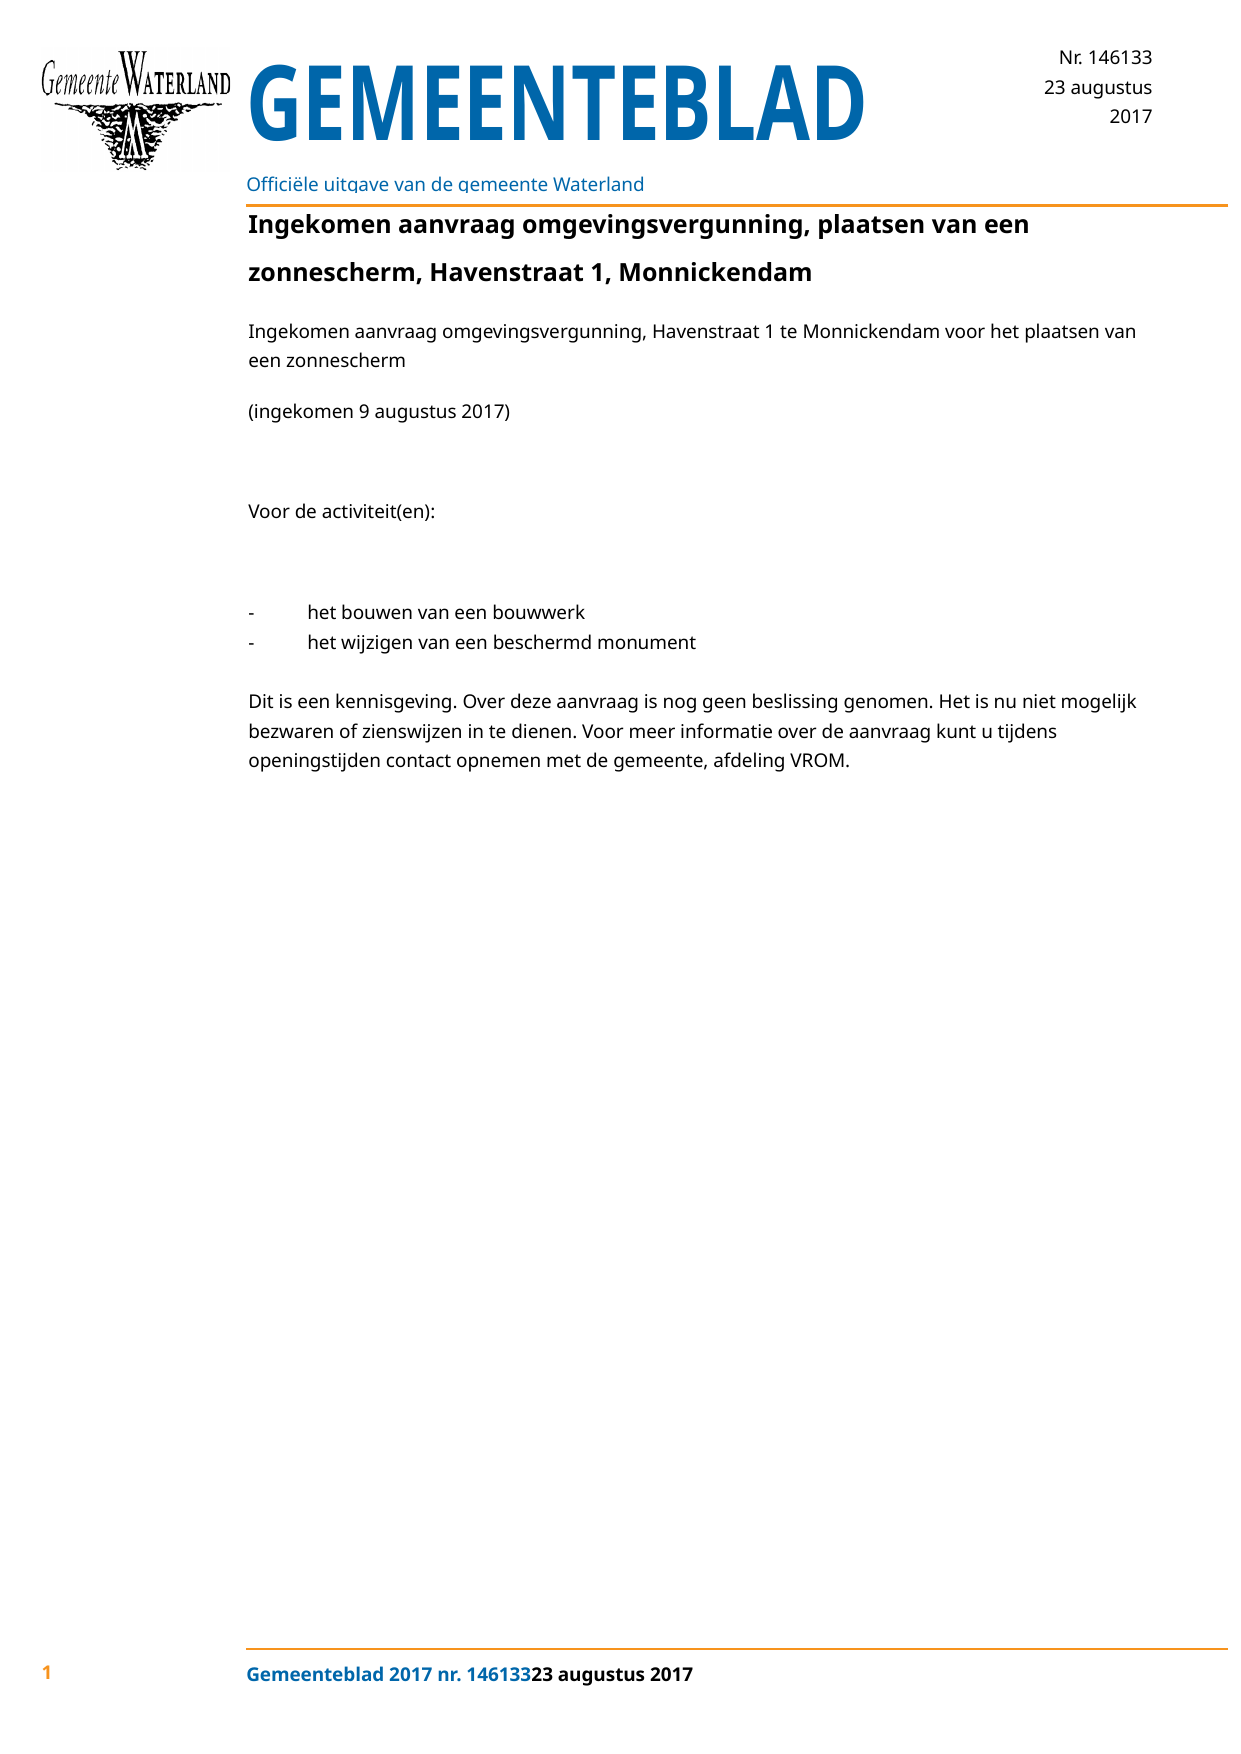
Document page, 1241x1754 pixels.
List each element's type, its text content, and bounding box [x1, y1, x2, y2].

text (ingekomen 9 augustus 2017) [248, 398, 1152, 424]
text Ingekomen aanvraag omgevingsvergunning, plaatsen van een zonnescherm, Havenstraat 1, Monnickendam [248, 207, 1152, 288]
text Dit is een kennisgeving. Over deze aanvraag is nog geen beslissing genomen. Het is nu niet mogelijk bezwaren of zienswijzen in te dienen. Voor meer informatie over de aanvraag kunt u tijdens openingstijden contact opnemen met de gemeente, afdeling VROM. [248, 688, 1152, 773]
text Voor de activiteit(en): [248, 499, 1152, 524]
text Ingekomen aanvraag omgevingsvergunning, Havenstraat 1 te Monnickendam voor het plaatsen van een zonnescherm [248, 318, 1152, 373]
picture [41, 47, 231, 172]
list het wijzigen van een beschermd monument [248, 629, 1152, 655]
list het bouwen van een bouwwerk [248, 599, 1152, 625]
